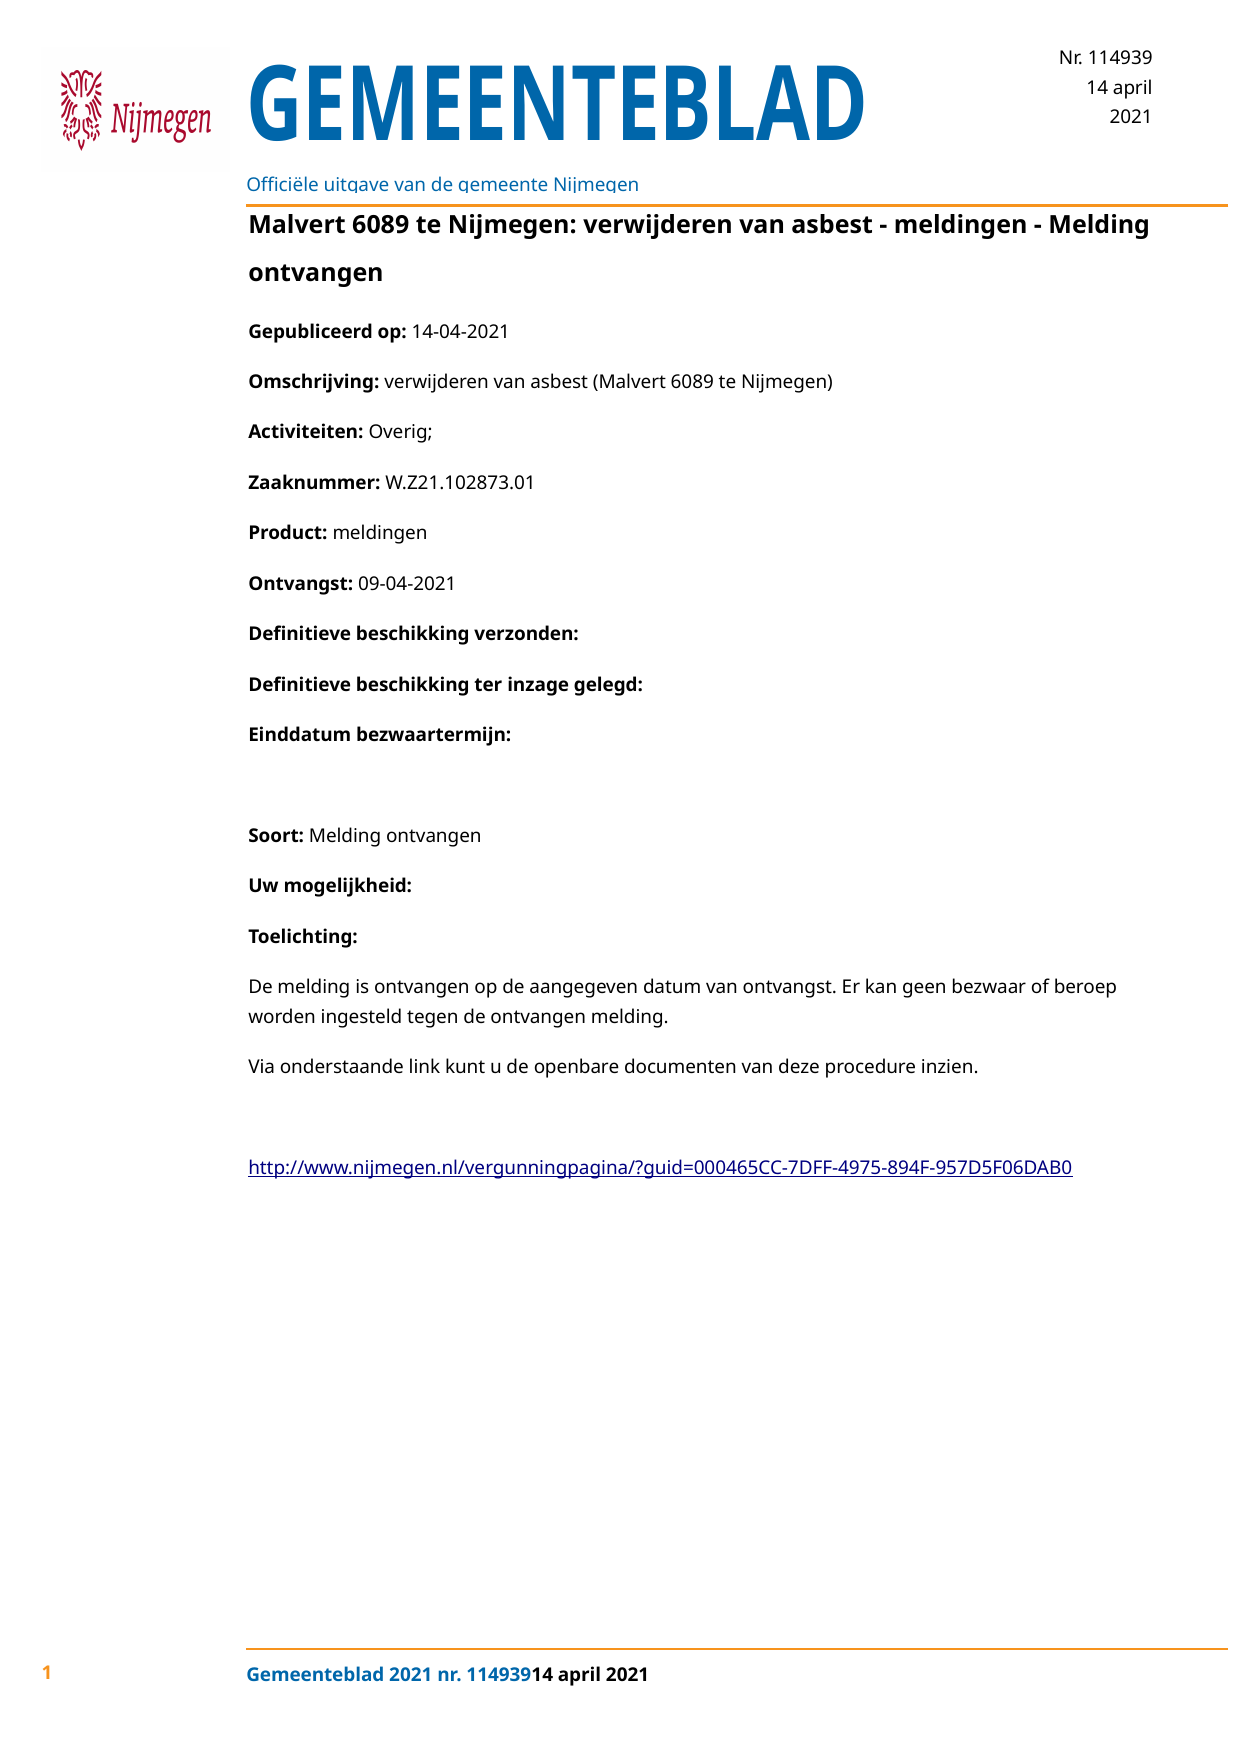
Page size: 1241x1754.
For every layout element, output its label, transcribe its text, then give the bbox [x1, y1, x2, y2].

text Einddatum bezwaartermijn: [248, 721, 1152, 747]
text Via onderstaande link kunt u de openbare documenten van deze procedure inzien. [248, 1053, 1152, 1079]
text Definitieve beschikking ter inzage gelegd: [248, 671, 1152, 697]
text Product: meldingen [248, 519, 1152, 545]
text Activiteiten: Overig; [248, 419, 1152, 444]
text Definitieve beschikking verzonden: [248, 620, 1152, 646]
text Gepubliceerd op: 14-04-2021 [248, 318, 1152, 344]
text Zaaknummer: W.Z21.102873.01 [248, 469, 1152, 495]
text Toelichting: [248, 923, 1152, 949]
picture [41, 47, 231, 172]
text Ontvangst: 09-04-2021 [248, 570, 1152, 596]
text Soort: Melding ontvangen [248, 822, 1152, 848]
text De melding is ontvangen op de aangegeven datum van ontvangst. Er kan geen bezwaar of beroep worden ingesteld tegen de ontvangen melding. [248, 973, 1152, 1029]
text Malvert 6089 te Nijmegen: verwijderen van asbest - meldingen - Melding ontvangen [248, 207, 1152, 288]
text Uw mogelijkheid: [248, 872, 1152, 898]
text Omschrijving: verwijderen van asbest (Malvert 6089 te Nijmegen) [248, 368, 1152, 394]
text http://www.nijmegen.nl/vergunningpagina/?guid=000465CC-7DFF-4975-894F-957D5F06DAB0 [248, 1154, 1152, 1180]
